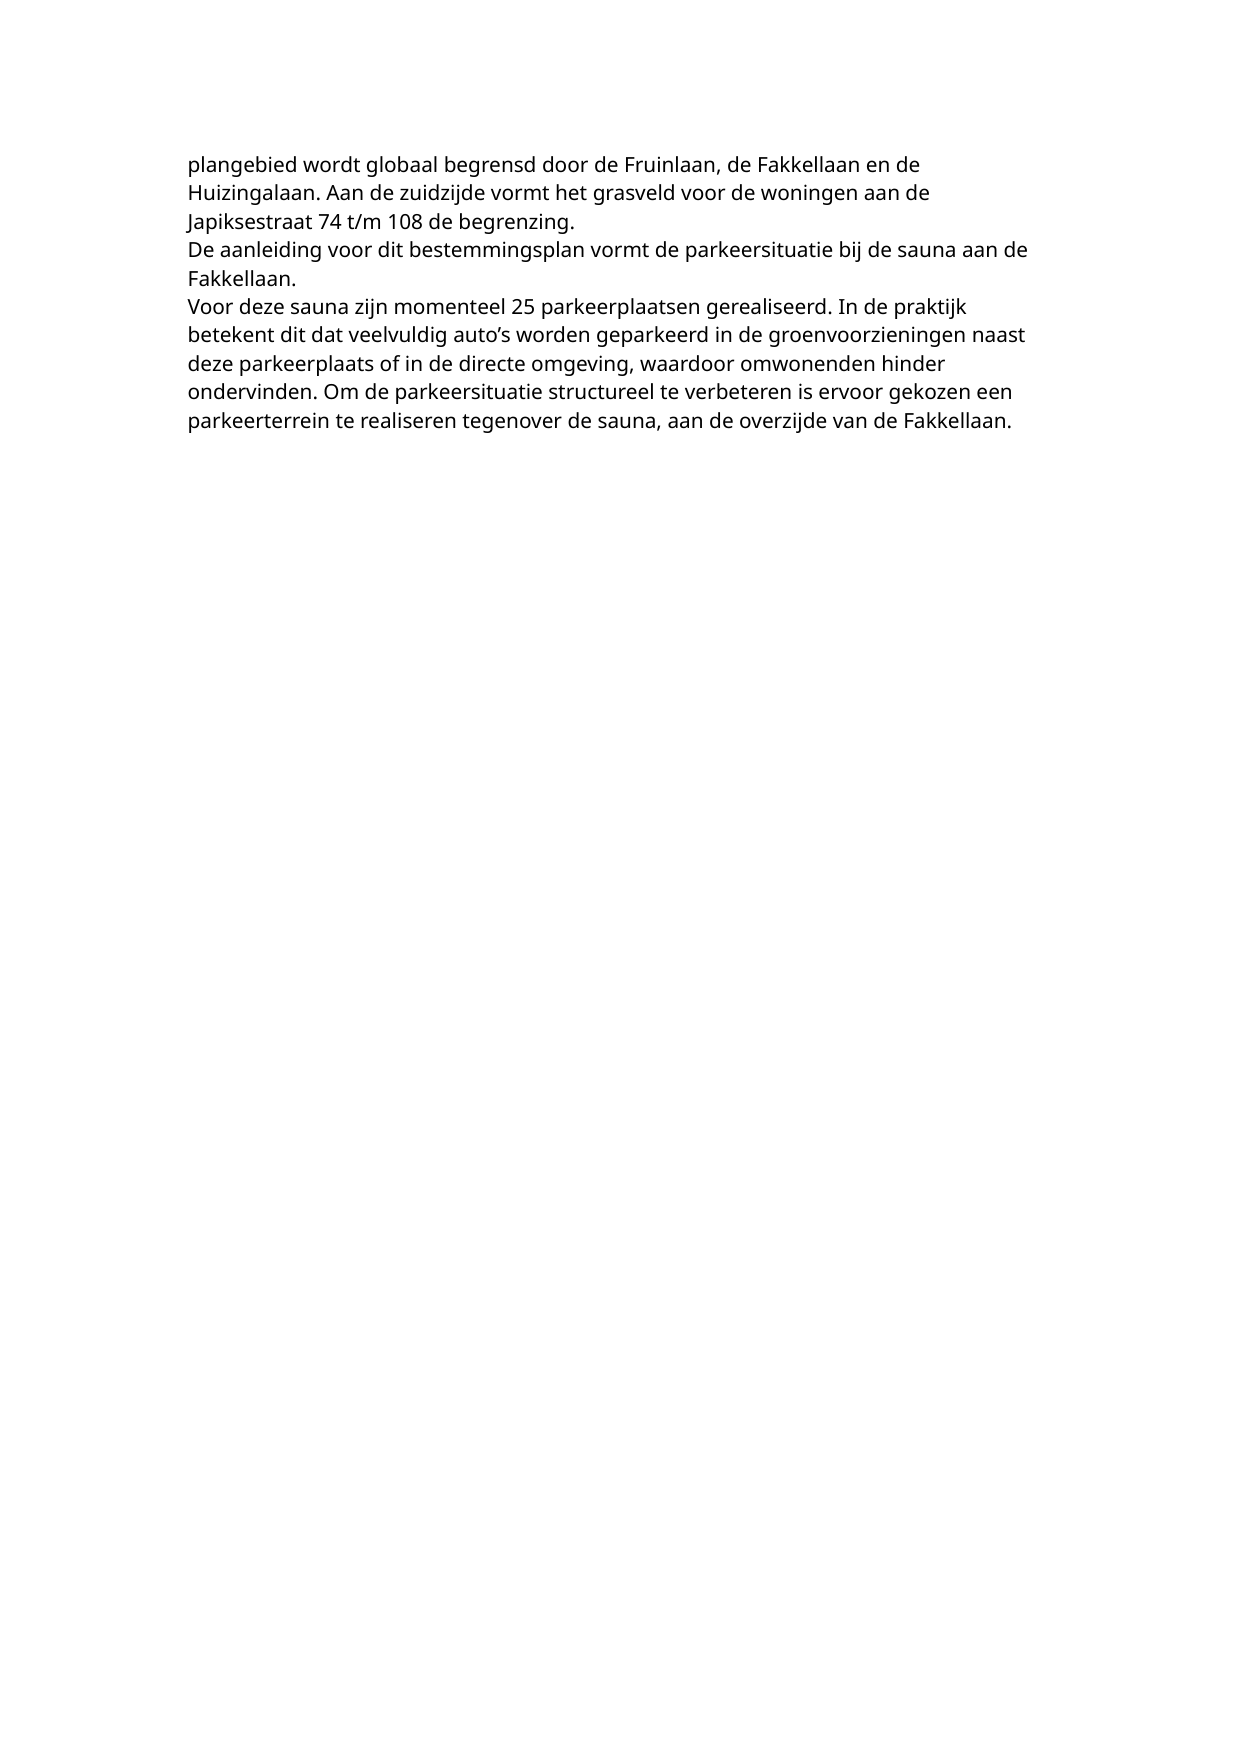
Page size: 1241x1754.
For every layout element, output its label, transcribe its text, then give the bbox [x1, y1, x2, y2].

text plangebied wordt globaal begrensd door de Fruinlaan, de Fakkellaan en de Huizingalaan. Aan de zuidzijde vormt het grasveld voor de woningen aan de Japiksestraat 74 t/m 108 de begrenzing. [187, 150, 1053, 235]
text De aanleiding voor dit bestemmingsplan vormt de parkeersituatie bij de sauna aan de Fakkellaan. [187, 235, 1053, 292]
text Voor deze sauna zijn momenteel 25 parkeerplaatsen gerealiseerd. In de praktijk betekent dit dat veelvuldig auto’s worden geparkeerd in de groenvoorzieningen naast deze parkeerplaats of in de directe omgeving, waardoor omwonenden hinder ondervinden. Om de parkeersituatie structureel te verbeteren is ervoor gekozen een parkeerterrein te realiseren tegenover de sauna, aan de overzijde van de Fakkellaan. [187, 292, 1053, 434]
